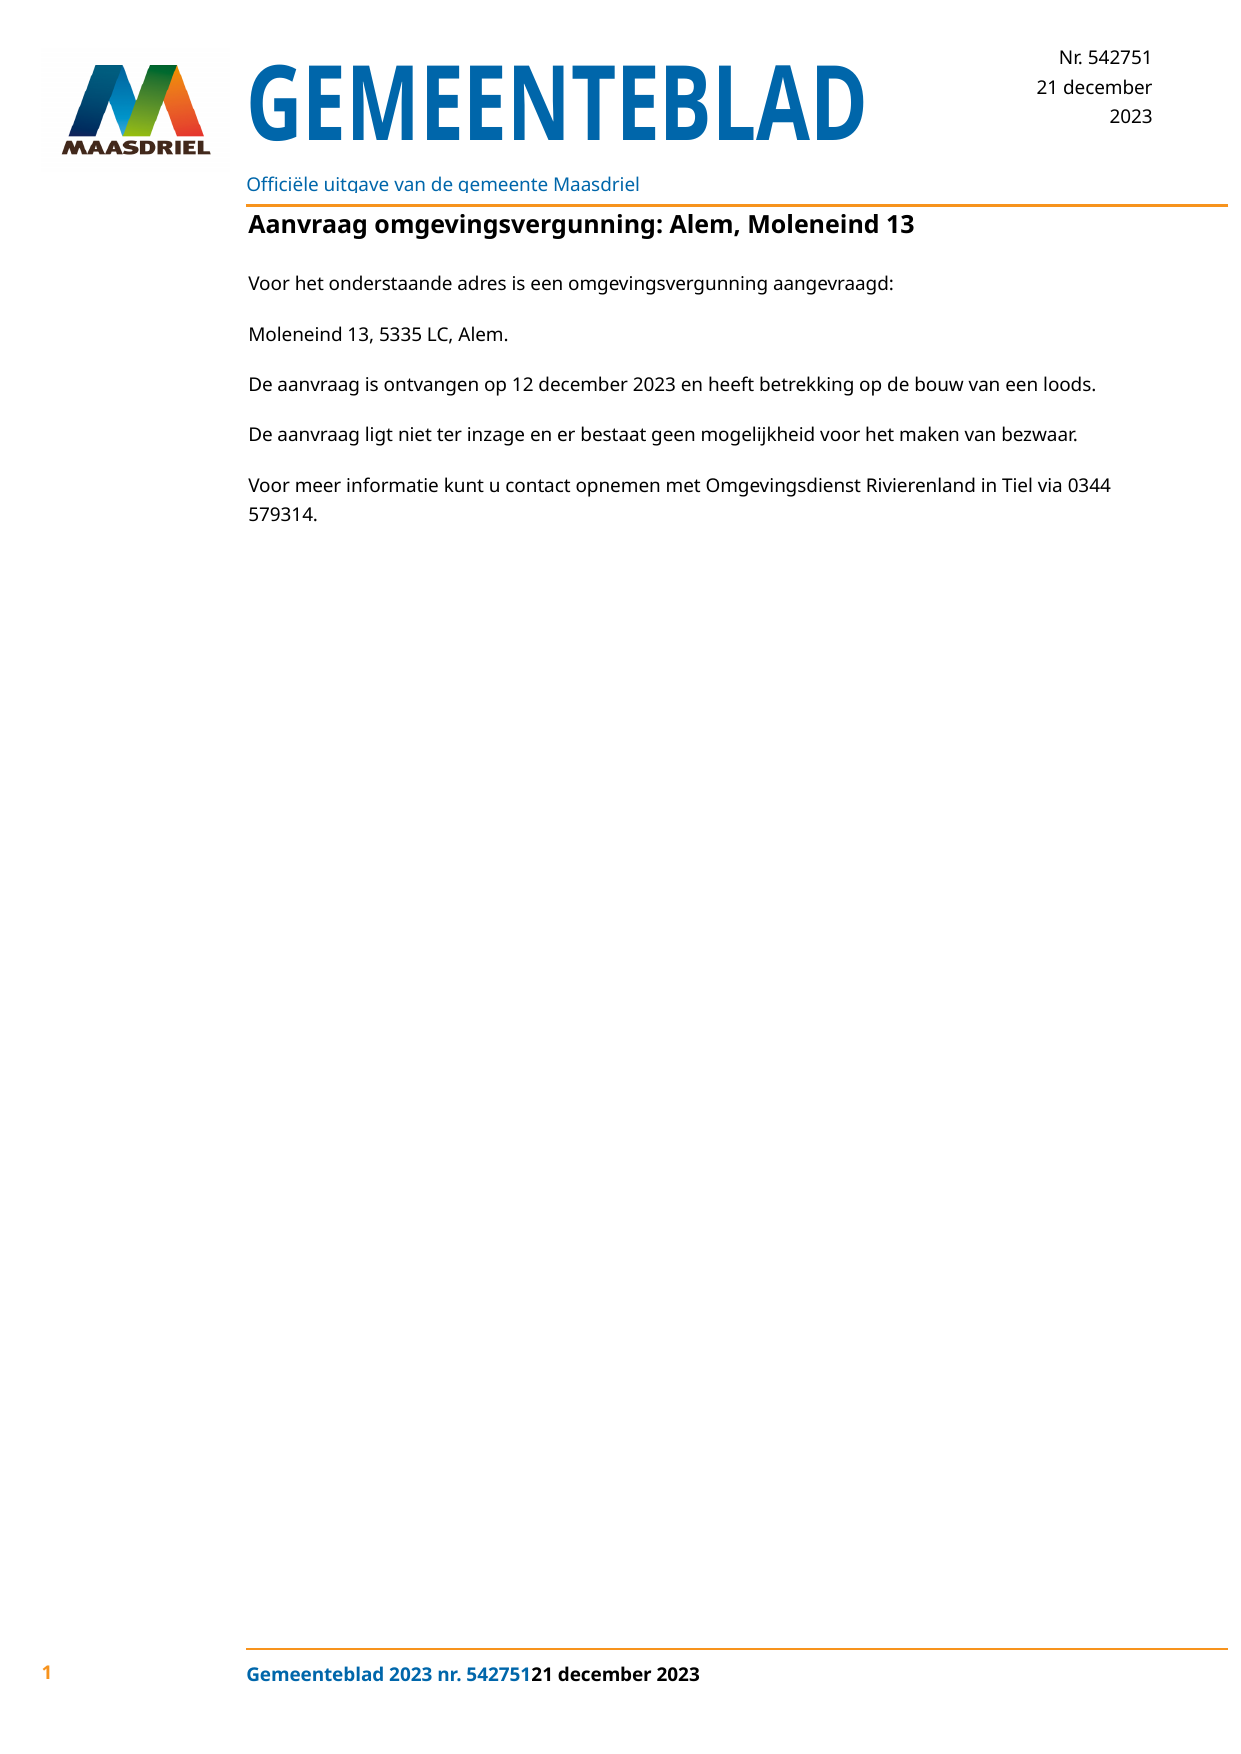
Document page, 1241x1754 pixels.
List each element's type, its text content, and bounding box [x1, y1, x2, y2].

text De aanvraag ligt niet ter inzage en er bestaat geen mogelijkheid voor het maken van bezwaar. [248, 422, 1152, 447]
text Voor meer informatie kunt u contact opnemen met Omgevingsdienst Rivierenland in Tiel via 0344 579314. [248, 472, 1152, 527]
picture [41, 47, 231, 172]
text De aanvraag is ontvangen op 12 december 2023 en heeft betrekking op de bouw van een loods. [248, 371, 1152, 397]
text Voor het onderstaande adres is een omgevingsvergunning aangevraagd: [248, 270, 1152, 296]
text Aanvraag omgevingsvergunning: Alem, Moleneind 13 [248, 207, 1152, 241]
text Moleneind 13, 5335 LC, Alem. [248, 321, 1152, 346]
